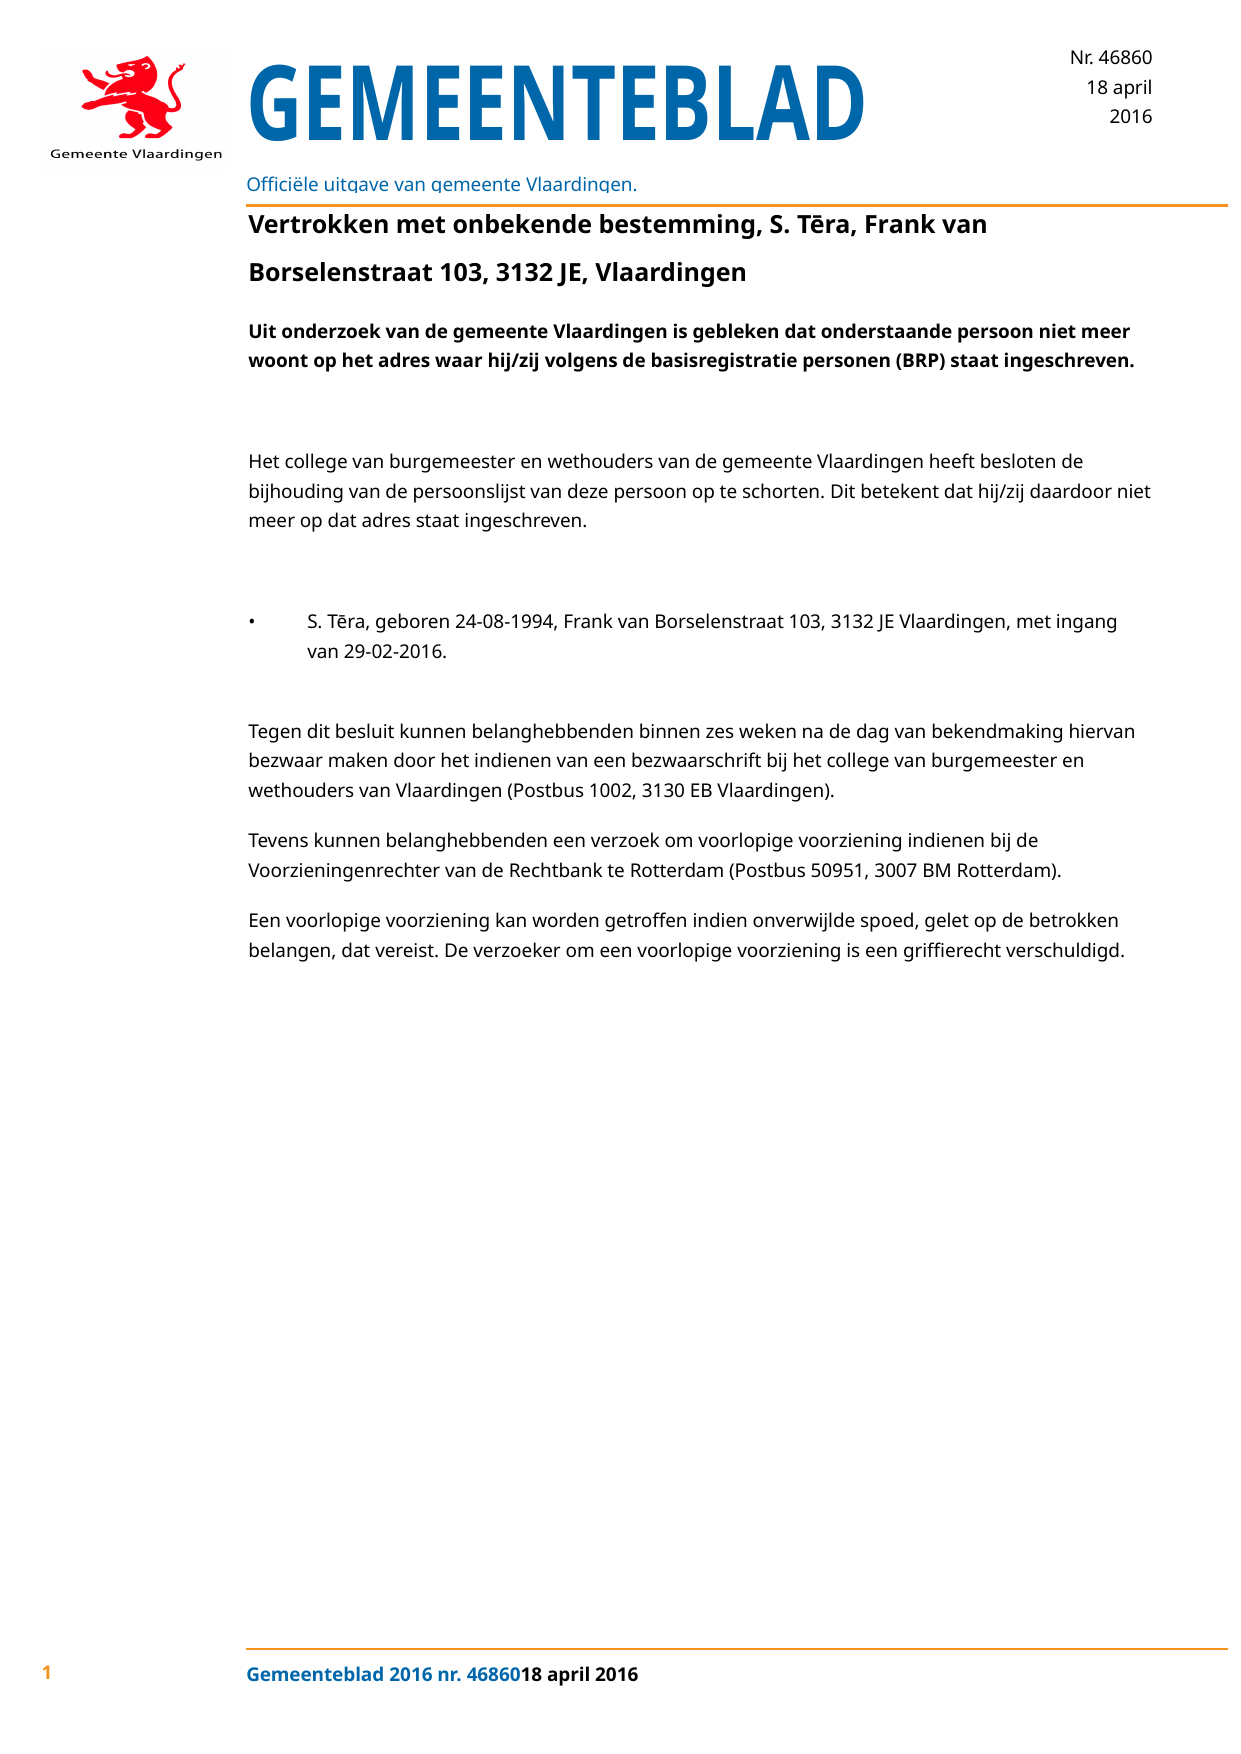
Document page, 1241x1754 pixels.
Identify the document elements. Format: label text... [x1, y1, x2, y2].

text Een voorlopige voorziening kan worden getroffen indien onverwijlde spoed, gelet op de betrokken belangen, dat vereist. De verzoeker om een voorlopige voorziening is een griffierecht verschuldigd. [248, 907, 1152, 963]
text Tegen dit besluit kunnen belanghebbenden binnen zes weken na de dag van bekendmaking hiervan bezwaar maken door het indienen van een bezwaarschrift bij het college van burgemeester en wethouders van Vlaardingen (Postbus 1002, 3130 EB Vlaardingen). [248, 718, 1152, 803]
text Tevens kunnen belanghebbenden een verzoek om voorlopige voorziening indienen bij de Voorzieningenrechter van de Rechtbank te Rotterdam (Postbus 50951, 3007 BM Rotterdam). [248, 827, 1152, 883]
text Het college van burgemeester en wethouders van de gemeente Vlaardingen heeft besloten de bijhouding van de persoonslijst van deze persoon op te schorten. Dit betekent dat hij/zij daardoor niet meer op dat adres staat ingeschreven. [248, 448, 1152, 533]
list S. Tēra, geboren 24-08-1994, Frank van Borselenstraat 103, 3132 JE Vlaardingen, met ingang van 29-02-2016. [248, 608, 1152, 664]
picture [41, 47, 231, 172]
text Uit onderzoek van de gemeente Vlaardingen is gebleken dat onderstaande persoon niet meer woont op het adres waar hij/zij volgens de basisregistratie personen (BRP) staat ingeschreven. [248, 318, 1152, 373]
text Vertrokken met onbekende bestemming, S. Tēra, Frank van Borselenstraat 103, 3132 JE, Vlaardingen [248, 207, 1152, 288]
